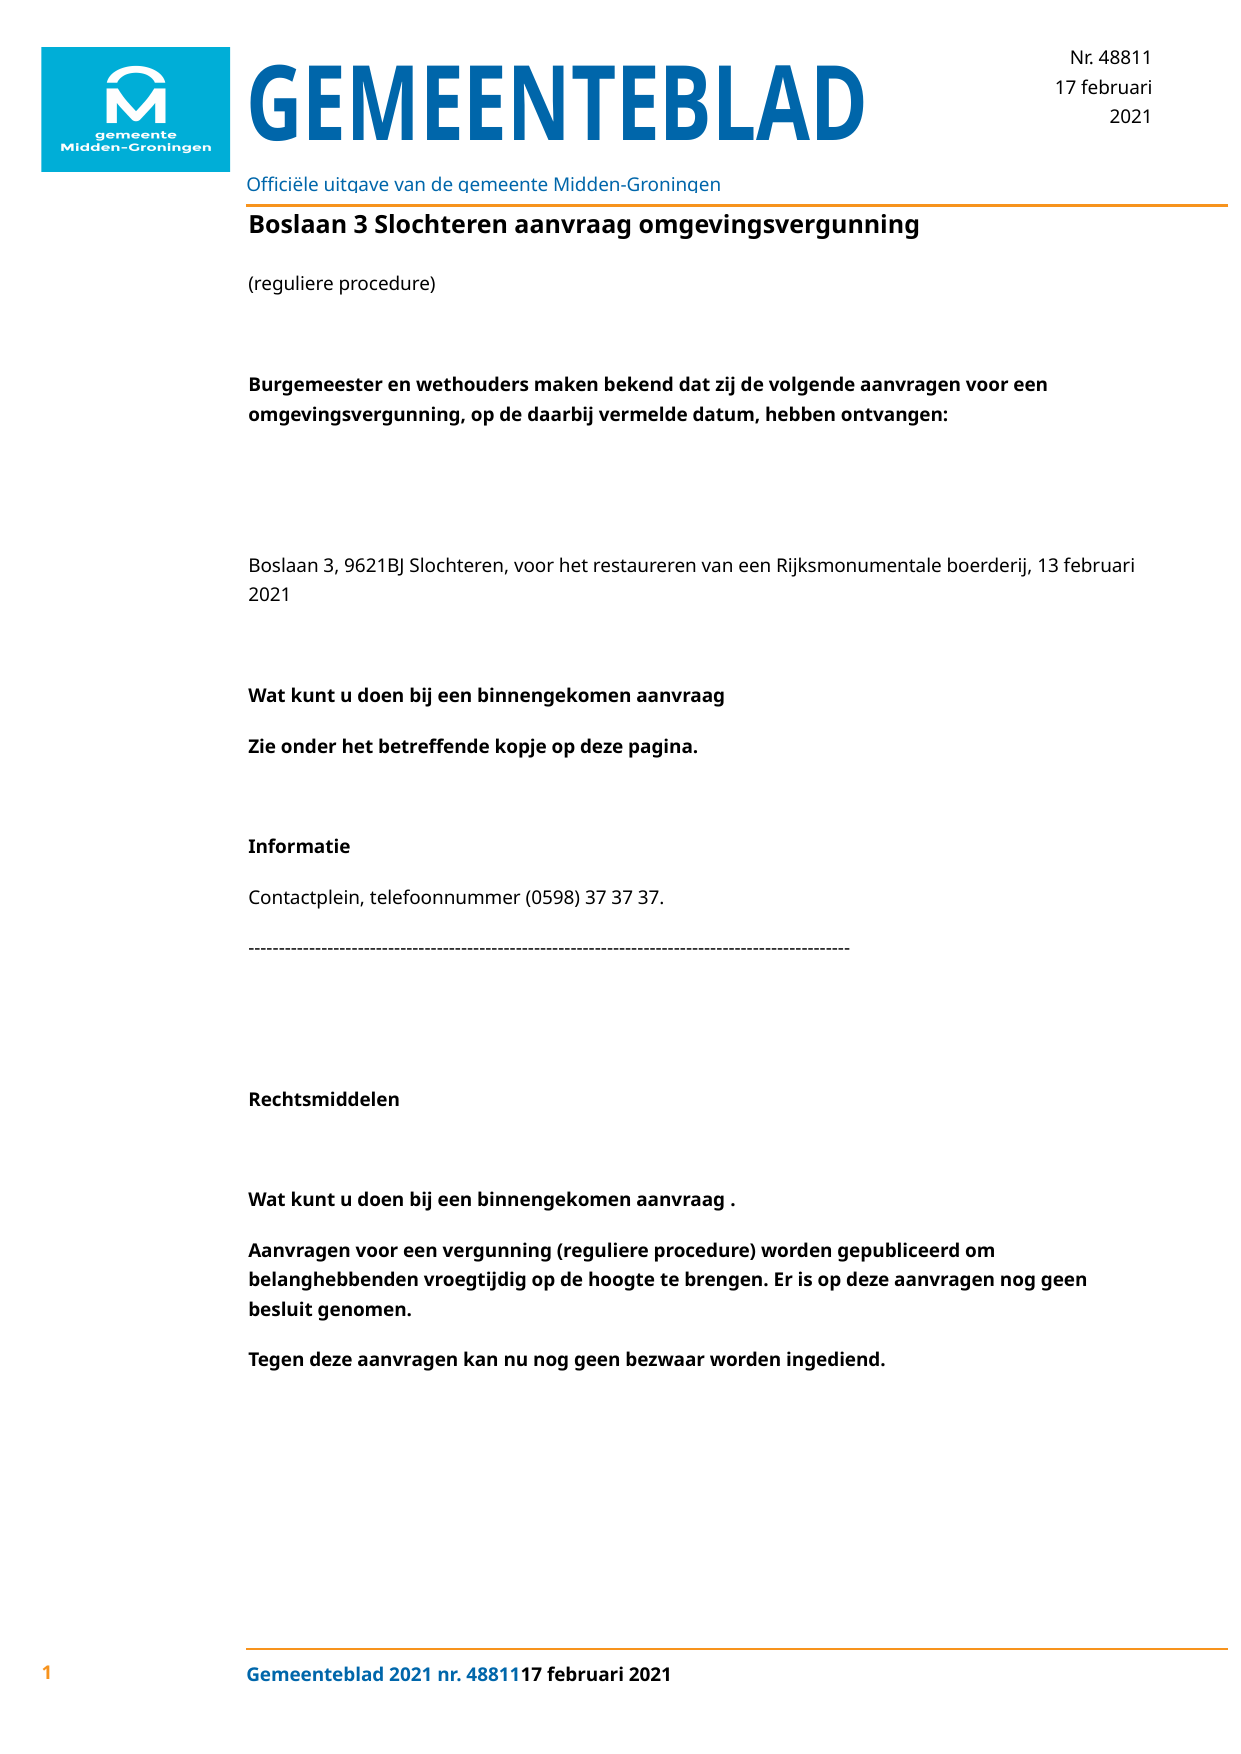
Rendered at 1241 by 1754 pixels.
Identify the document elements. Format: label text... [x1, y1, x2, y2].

text Tegen deze aanvragen kan nu nog geen bezwaar worden ingediend. [248, 1347, 1152, 1372]
picture [184, 146, 190, 153]
text Boslaan 3 Slochteren aanvraag omgevingsvergunning [248, 207, 1152, 241]
picture [108, 66, 164, 82]
text Informatie [248, 834, 1152, 859]
picture [107, 89, 165, 122]
text Boslaan 3, 9621BJ Slochteren, voor het restaureren van een Rijksmonumentale boerderij, 13 februari 2021 [248, 552, 1152, 607]
text Aanvragen voor een vergunning (reguliere procedure) worden gepubliceerd om belanghebbenden vroegtijdig op de hoogte te brengen. Er is op deze aanvragen nog geen besluit genomen. [248, 1237, 1152, 1322]
text --------------------------------------------------------------------------------------------------- [248, 934, 1152, 960]
text Contactplein, telefoonnummer (0598) 37 37 37. [248, 884, 1152, 910]
text Wat kunt u doen bij een binnengekomen aanvraag . [248, 1187, 1152, 1212]
text Rechtsmiddelen [248, 1086, 1152, 1111]
text (reguliere procedure) [248, 270, 1152, 296]
text Zie onder het betreffende kopje op deze pagina. [248, 733, 1152, 758]
text Burgemeester en wethouders maken bekend dat zij de volgende aanvragen voor een omgevingsvergunning, op de daarbij vermelde datum, hebben ontvangen: [248, 371, 1152, 426]
text Wat kunt u doen bij een binnengekomen aanvraag [248, 682, 1152, 708]
